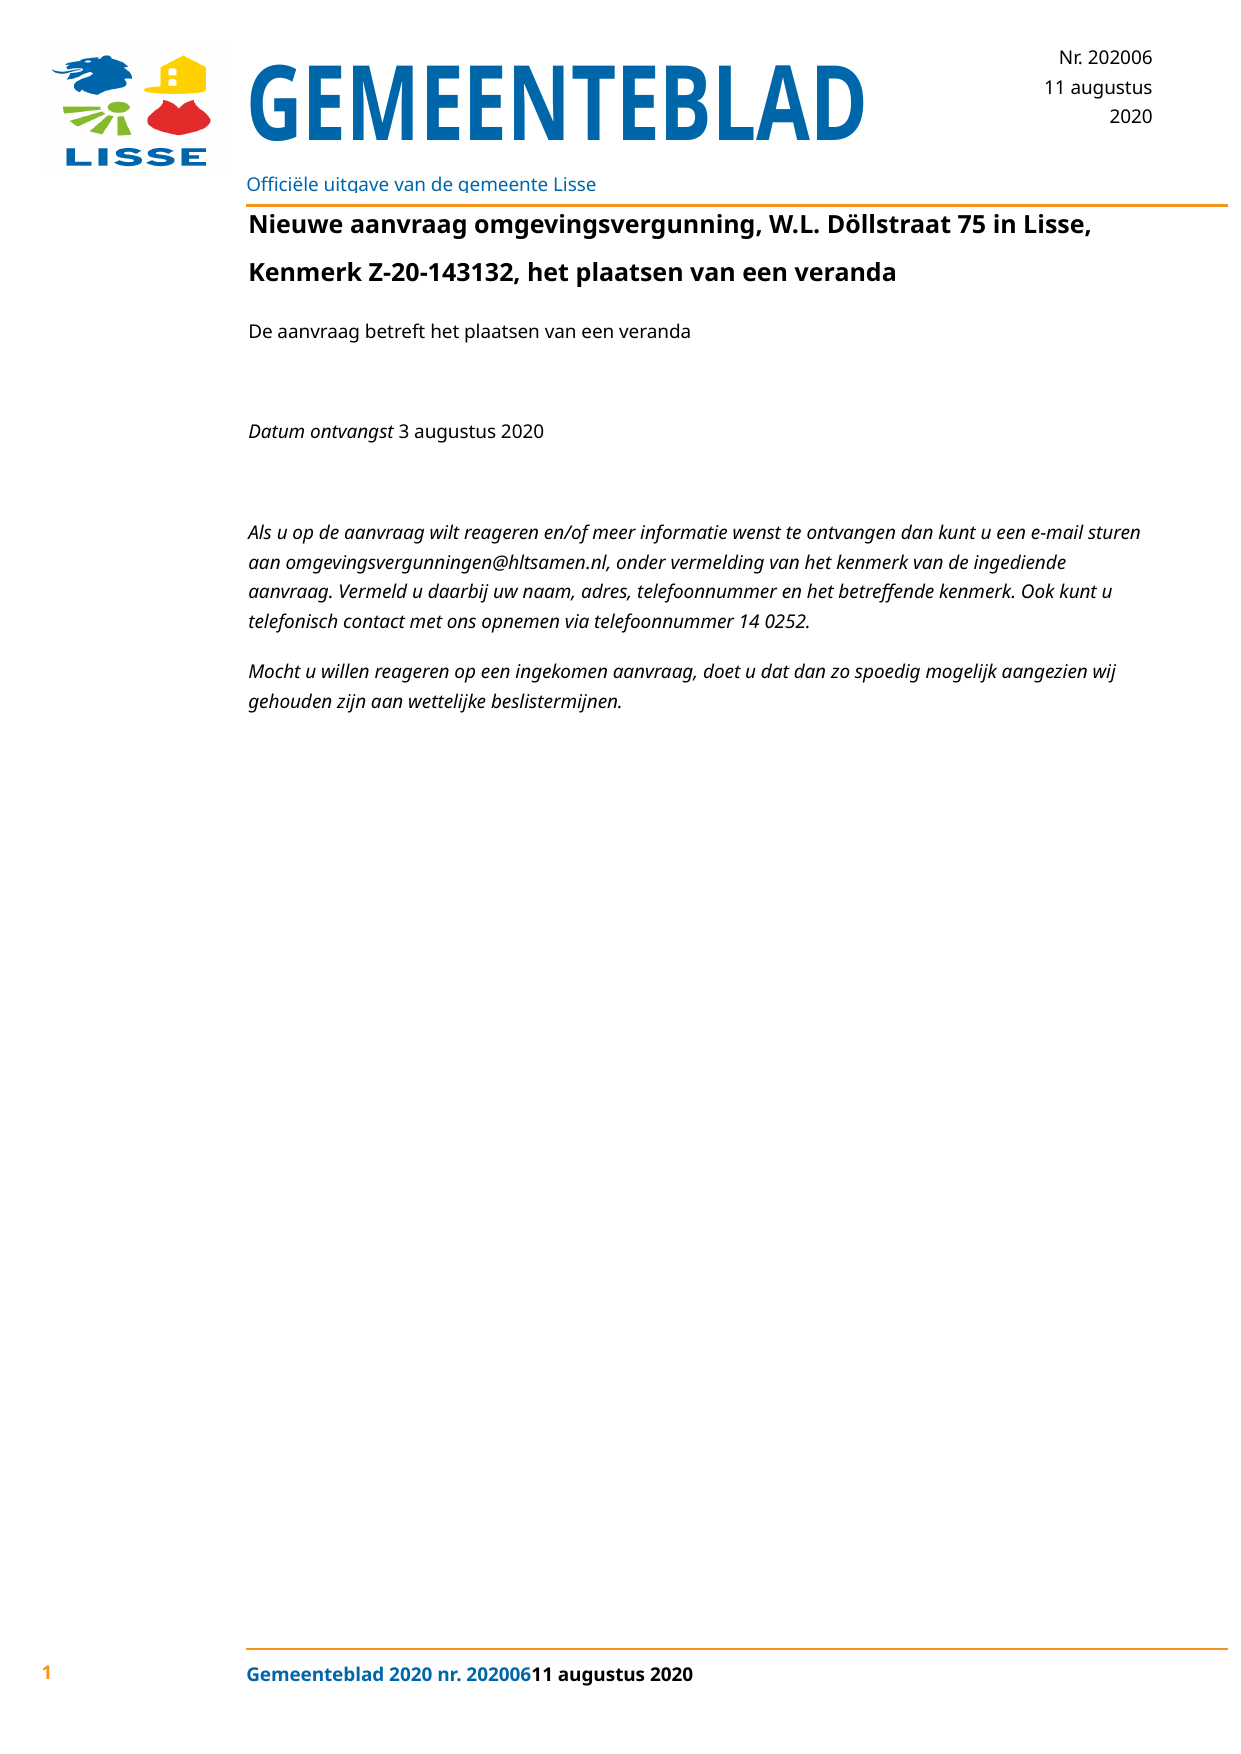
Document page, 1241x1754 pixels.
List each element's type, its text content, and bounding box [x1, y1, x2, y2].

text Nieuwe aanvraag omgevingsvergunning, W.L. Döllstraat 75 in Lisse, Kenmerk Z-20-143132, het plaatsen van een veranda [248, 207, 1152, 288]
picture [41, 47, 231, 172]
text De aanvraag betreft het plaatsen van een veranda [248, 318, 1152, 344]
text Datum ontvangst 3 augustus 2020 [248, 419, 1152, 444]
text Als u op de aanvraag wilt reageren en/of meer informatie wenst te ontvangen dan kunt u een e-mail sturen aan omgevingsvergunningen@hltsamen.nl, onder vermelding van het kenmerk van de ingediende aanvraag. Vermeld u daarbij uw naam, adres, telefoonnummer en het betreffende kenmerk. Ook kunt u telefonisch contact met ons opnemen via telefoonnummer 14 0252. [248, 519, 1152, 634]
text Mocht u willen reageren op een ingekomen aanvraag, doet u dat dan zo spoedig mogelijk aangezien wij gehouden zijn aan wettelijke beslistermijnen. [248, 659, 1152, 714]
